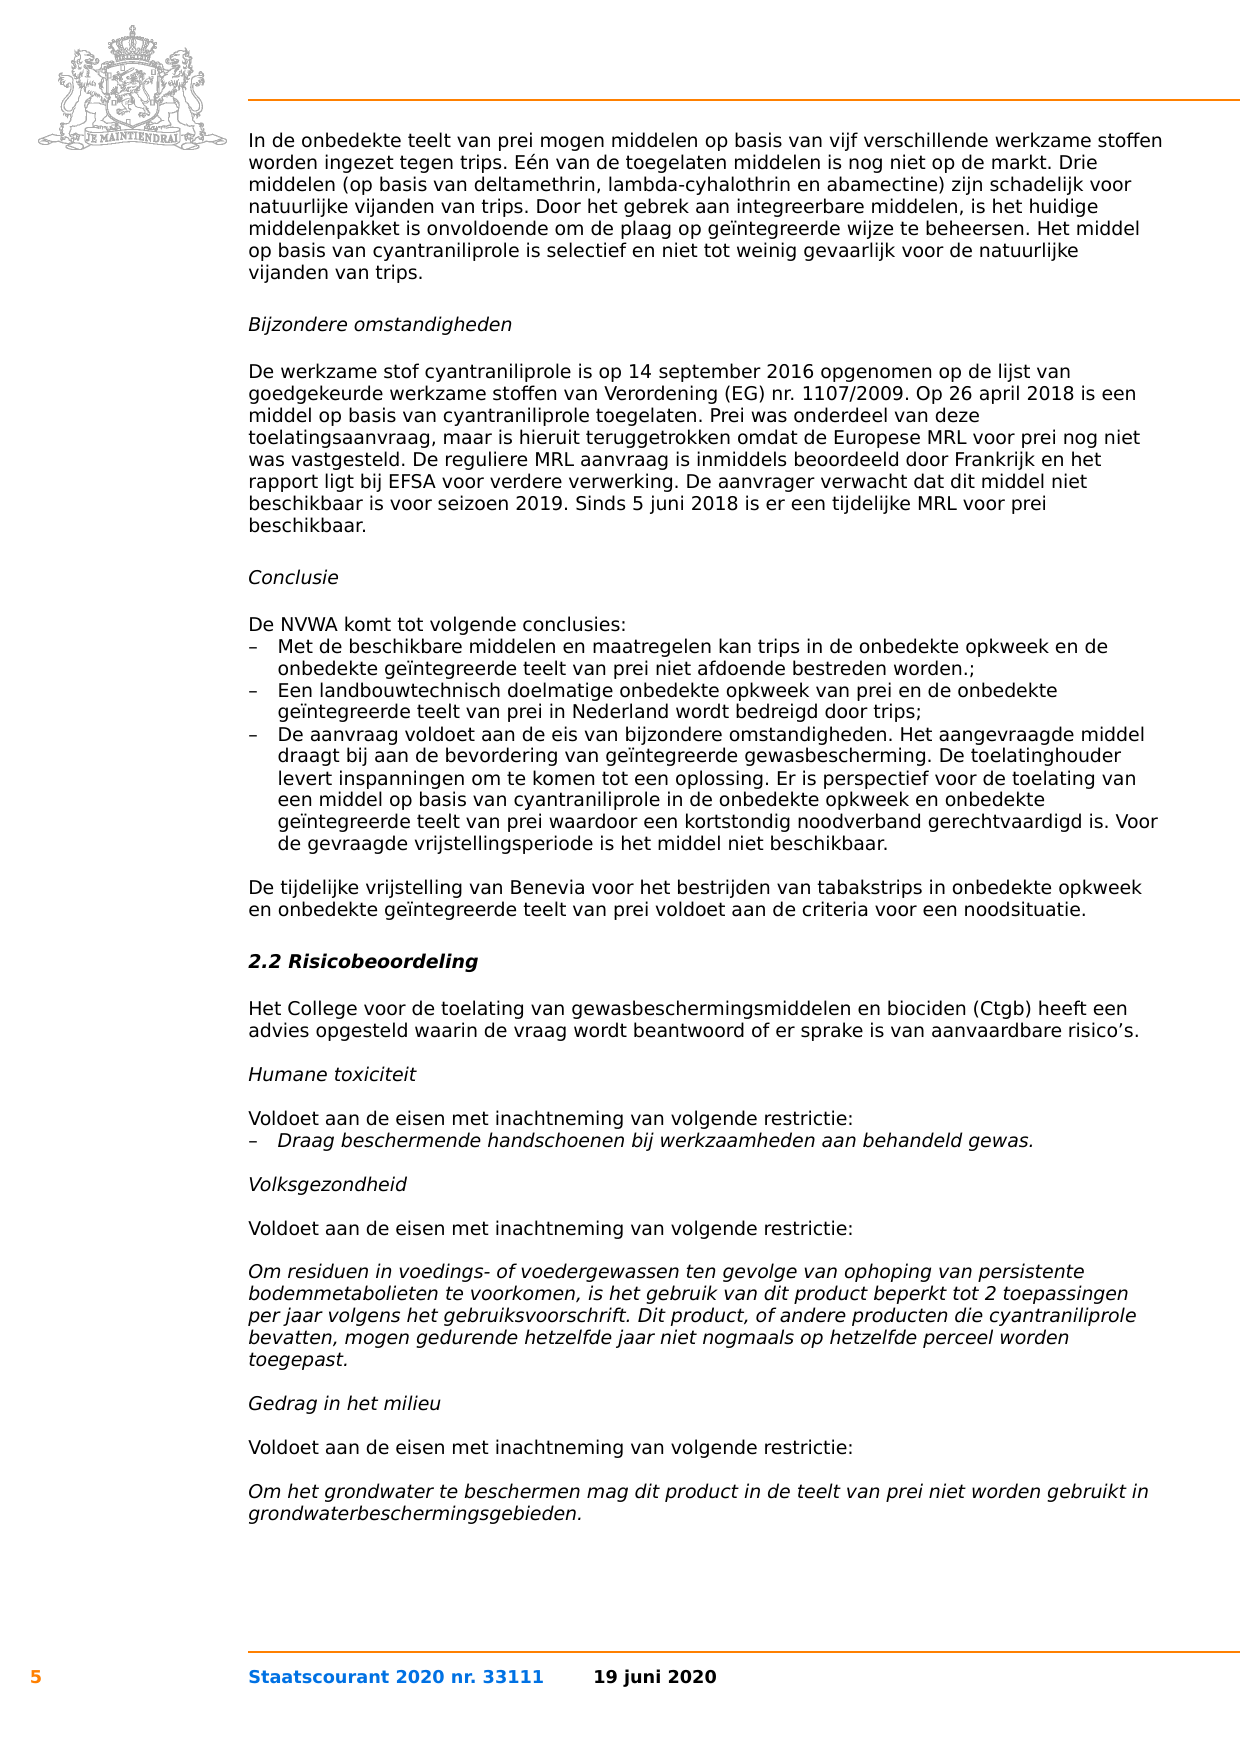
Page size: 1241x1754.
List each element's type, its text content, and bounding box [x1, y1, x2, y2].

text De NVWA komt tot volgende conclusies: [248, 613, 1163, 636]
text De tijdelijke vrijstelling van Benevia voor het bestrijden van tabakstrips in onbedekte opkweek en onbedekte geïntegreerde teelt van prei voldoet aan de criteria voor een noodsituatie. [248, 877, 1163, 921]
text – Een landbouwtechnisch doelmatige onbedekte opkweek van prei en de onbedekte geïntegreerde teelt van prei in Nederland wordt bedreigd door trips; [248, 679, 1163, 723]
text Voldoet aan de eisen met inachtneming van volgende restrictie: [248, 1108, 1163, 1130]
text – De aanvraag voldoet aan de eis van bijzondere omstandigheden. Het aangevraagde middel draagt bij aan de bevordering van geïntegreerde gewasbescherming. De toelatinghouder levert inspanningen om te komen tot een oplossing. Er is perspectief voor de toelating van een middel op basis van cyantraniliprole in de onbedekte opkweek en onbedekte geïntegreerde teelt van prei waardoor een kortstondig noodverband gerechtvaardigd is. Voor de gevraagde vrijstellingsperiode is het middel niet beschikbaar. [248, 723, 1163, 855]
text Voldoet aan de eisen met inachtneming van volgende restrictie: [248, 1217, 1163, 1239]
subtitle Conclusie [248, 567, 1163, 588]
text – Draag beschermende handschoenen bij werkzaamheden aan behandeld gewas. [248, 1130, 1163, 1152]
text – Met de beschikbare middelen en maatregelen kan trips in de onbedekte opkweek en de onbedekte geïntegreerde teelt van prei niet afdoende bestreden worden.; [248, 636, 1163, 679]
subtitle 2.2 Risicobeoordeling [248, 951, 1163, 973]
subtitle Volksgezondheid [248, 1174, 1163, 1196]
subtitle Gedrag in het milieu [248, 1393, 1163, 1415]
text Het College voor de toelating van gewasbeschermingsmiddelen en biociden (Ctgb) heeft een advies opgesteld waarin de vraag wordt beantwoord of er sprake is van aanvaardbare risico’s. [248, 998, 1163, 1042]
subtitle Humane toxiciteit [248, 1064, 1163, 1086]
text Om het grondwater te beschermen mag dit product in de teelt van prei niet worden gebruikt in grondwaterbeschermingsgebieden. [248, 1481, 1163, 1525]
picture [38, 25, 227, 150]
text In de onbedekte teelt van prei mogen middelen op basis van vijf verschillende werkzame stoffen worden ingezet tegen trips. Eén van de toegelaten middelen is nog niet op de markt. Drie middelen (op basis van deltamethrin, lambda-cyhalothrin en abamectine) zijn schadelijk voor natuurlijke vijanden van trips. Door het gebrek aan integreerbare middelen, is het huidige middelenpakket is onvoldoende om de plaag op geïntegreerde wijze te beheersen. Het middel op basis van cyantraniliprole is selectief en niet tot weinig gevaarlijk voor de natuurlijke vijanden van trips. [248, 130, 1163, 284]
subtitle Bijzondere omstandigheden [248, 314, 1163, 336]
text De werkzame stof cyantraniliprole is op 14 september 2016 opgenomen op de lijst van goedgekeurde werkzame stoffen van Verordening (EG) nr. 1107/2009. Op 26 april 2018 is een middel op basis van cyantraniliprole toegelaten. Prei was onderdeel van deze toelatingsaanvraag, maar is hieruit teruggetrokken omdat de Europese MRL voor prei nog niet was vastgesteld. De reguliere MRL aanvraag is inmiddels beoordeeld door Frankrijk en het rapport ligt bij EFSA voor verdere verwerking. De aanvrager verwacht dat dit middel niet beschikbaar is voor seizoen 2019. Sinds 5 juni 2018 is er een tijdelijke MRL voor prei beschikbaar. [248, 361, 1163, 537]
text Om residuen in voedings- of voedergewassen ten gevolge van ophoping van persistente bodemmetabolieten te voorkomen, is het gebruik van dit product beperkt tot 2 toepassingen per jaar volgens het gebruiksvoorschrift. Dit product, of andere producten die cyantraniliprole bevatten, mogen gedurende hetzelfde jaar niet nogmaals op hetzelfde perceel worden toegepast. [248, 1261, 1163, 1371]
text Voldoet aan de eisen met inachtneming van volgende restrictie: [248, 1437, 1163, 1459]
